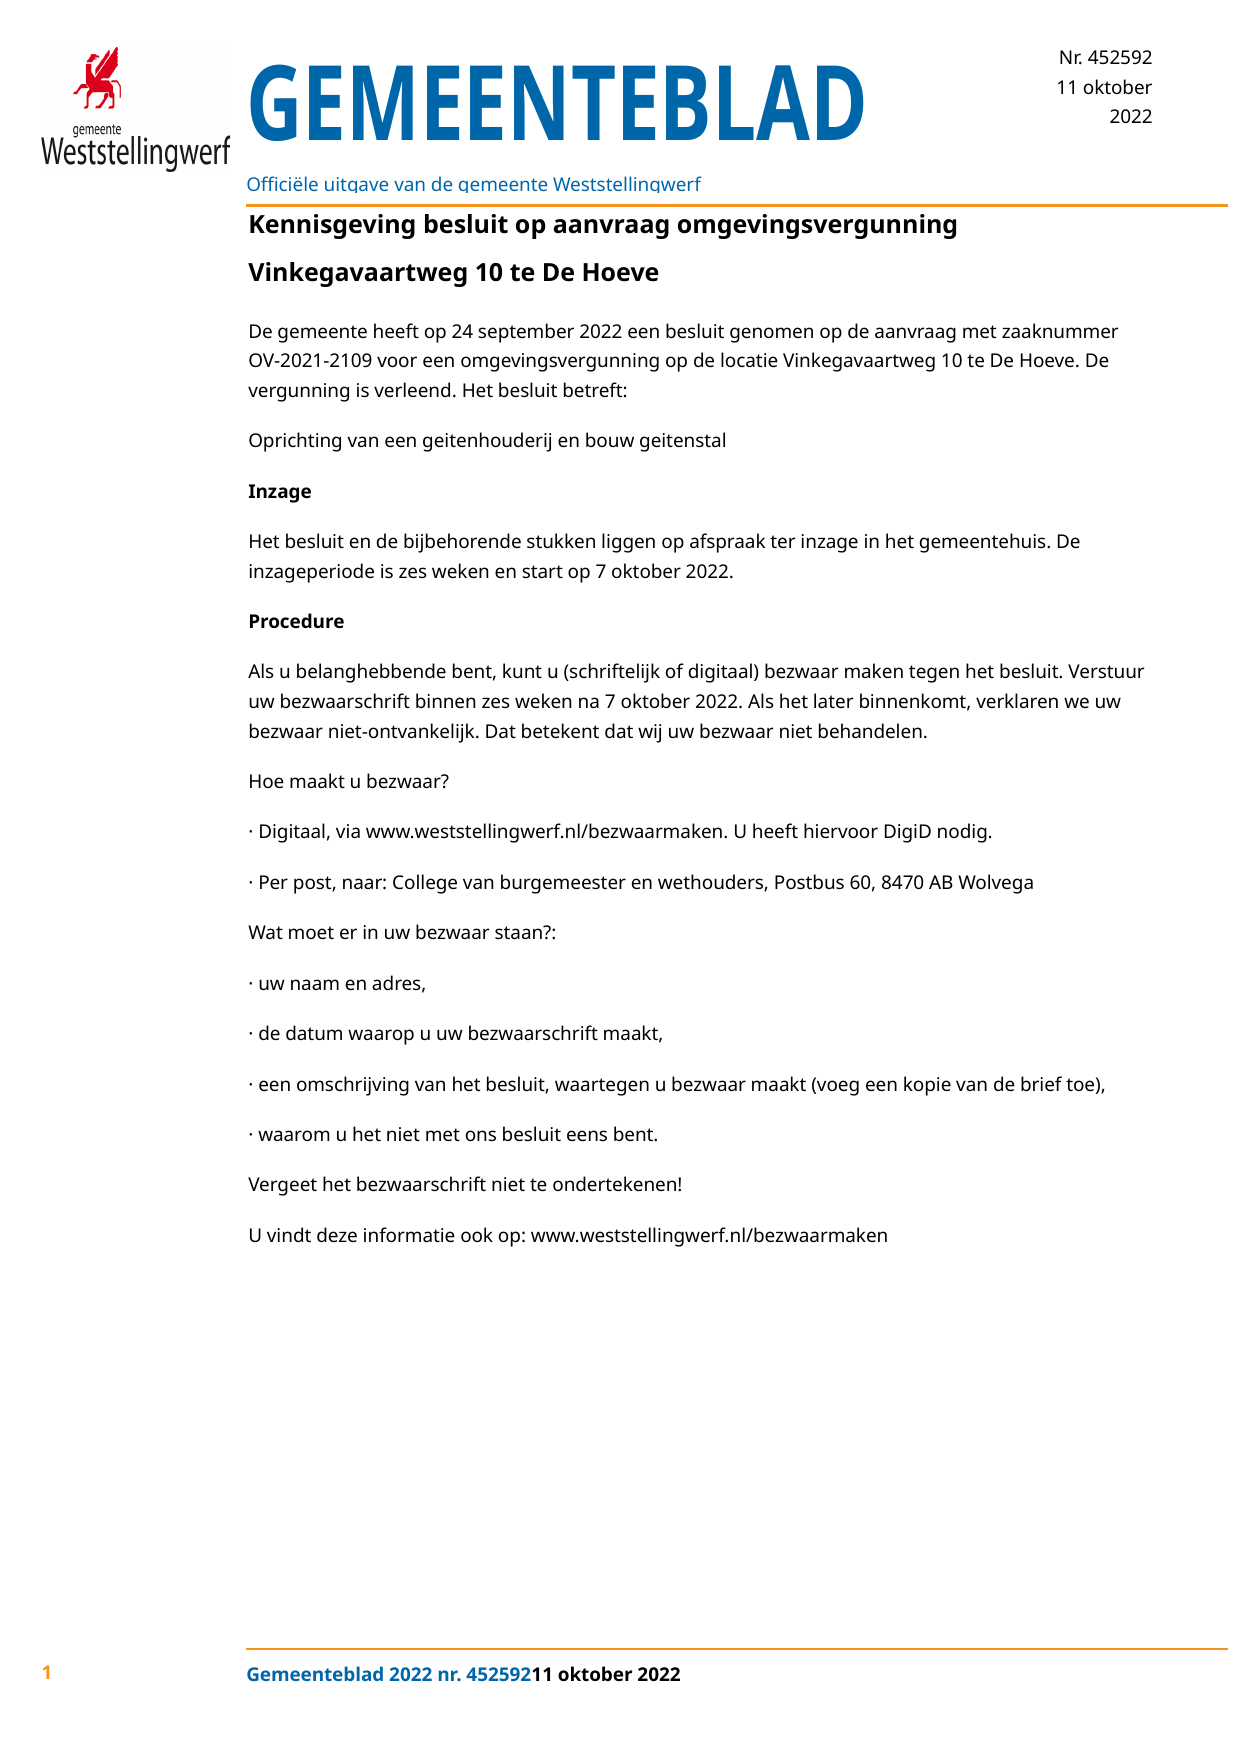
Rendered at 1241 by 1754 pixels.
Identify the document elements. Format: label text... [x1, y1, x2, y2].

text Vergeet het bezwaarschrift niet te ondertekenen! [248, 1172, 1152, 1197]
text · de datum waarop u uw bezwaarschrift maakt, [248, 1020, 1152, 1046]
picture [41, 47, 231, 172]
text · uw naam en adres, [248, 970, 1152, 996]
text Hoe maakt u bezwaar? [248, 768, 1152, 794]
text Oprichting van een geitenhouderij en bouw geitenstal [248, 427, 1152, 453]
text U vindt deze informatie ook op: www.weststellingwerf.nl/bezwaarmaken [248, 1222, 1152, 1248]
text Inzage [248, 478, 1152, 504]
text Wat moet er in uw bezwaar staan?: [248, 919, 1152, 945]
text · waarom u het niet met ons besluit eens bent. [248, 1121, 1152, 1147]
text · Per post, naar: College van burgemeester en wethouders, Postbus 60, 8470 AB Wolvega [248, 869, 1152, 895]
text Kennisgeving besluit op aanvraag omgevingsvergunning Vinkegavaartweg 10 te De Hoeve [248, 207, 1152, 288]
text Het besluit en de bijbehorende stukken liggen op afspraak ter inzage in het gemeentehuis. De inzageperiode is zes weken en start op 7 oktober 2022. [248, 528, 1152, 584]
text Als u belanghebbende bent, kunt u (schriftelijk of digitaal) bezwaar maken tegen het besluit. Verstuur uw bezwaarschrift binnen zes weken na 7 oktober 2022. Als het later binnenkomt, verklaren we uw bezwaar niet-ontvankelijk. Dat betekent dat wij uw bezwaar niet behandelen. [248, 659, 1152, 744]
text De gemeente heeft op 24 september 2022 een besluit genomen op de aanvraag met zaaknummer OV-2021-2109 voor een omgevingsvergunning op de locatie Vinkegavaartweg 10 te De Hoeve. De vergunning is verleend. Het besluit betreft: [248, 318, 1152, 403]
text Procedure [248, 608, 1152, 634]
text · een omschrijving van het besluit, waartegen u bezwaar maakt (voeg een kopie van de brief toe), [248, 1071, 1152, 1097]
text · Digitaal, via www.weststellingwerf.nl/bezwaarmaken. U heeft hiervoor DigiD nodig. [248, 819, 1152, 844]
